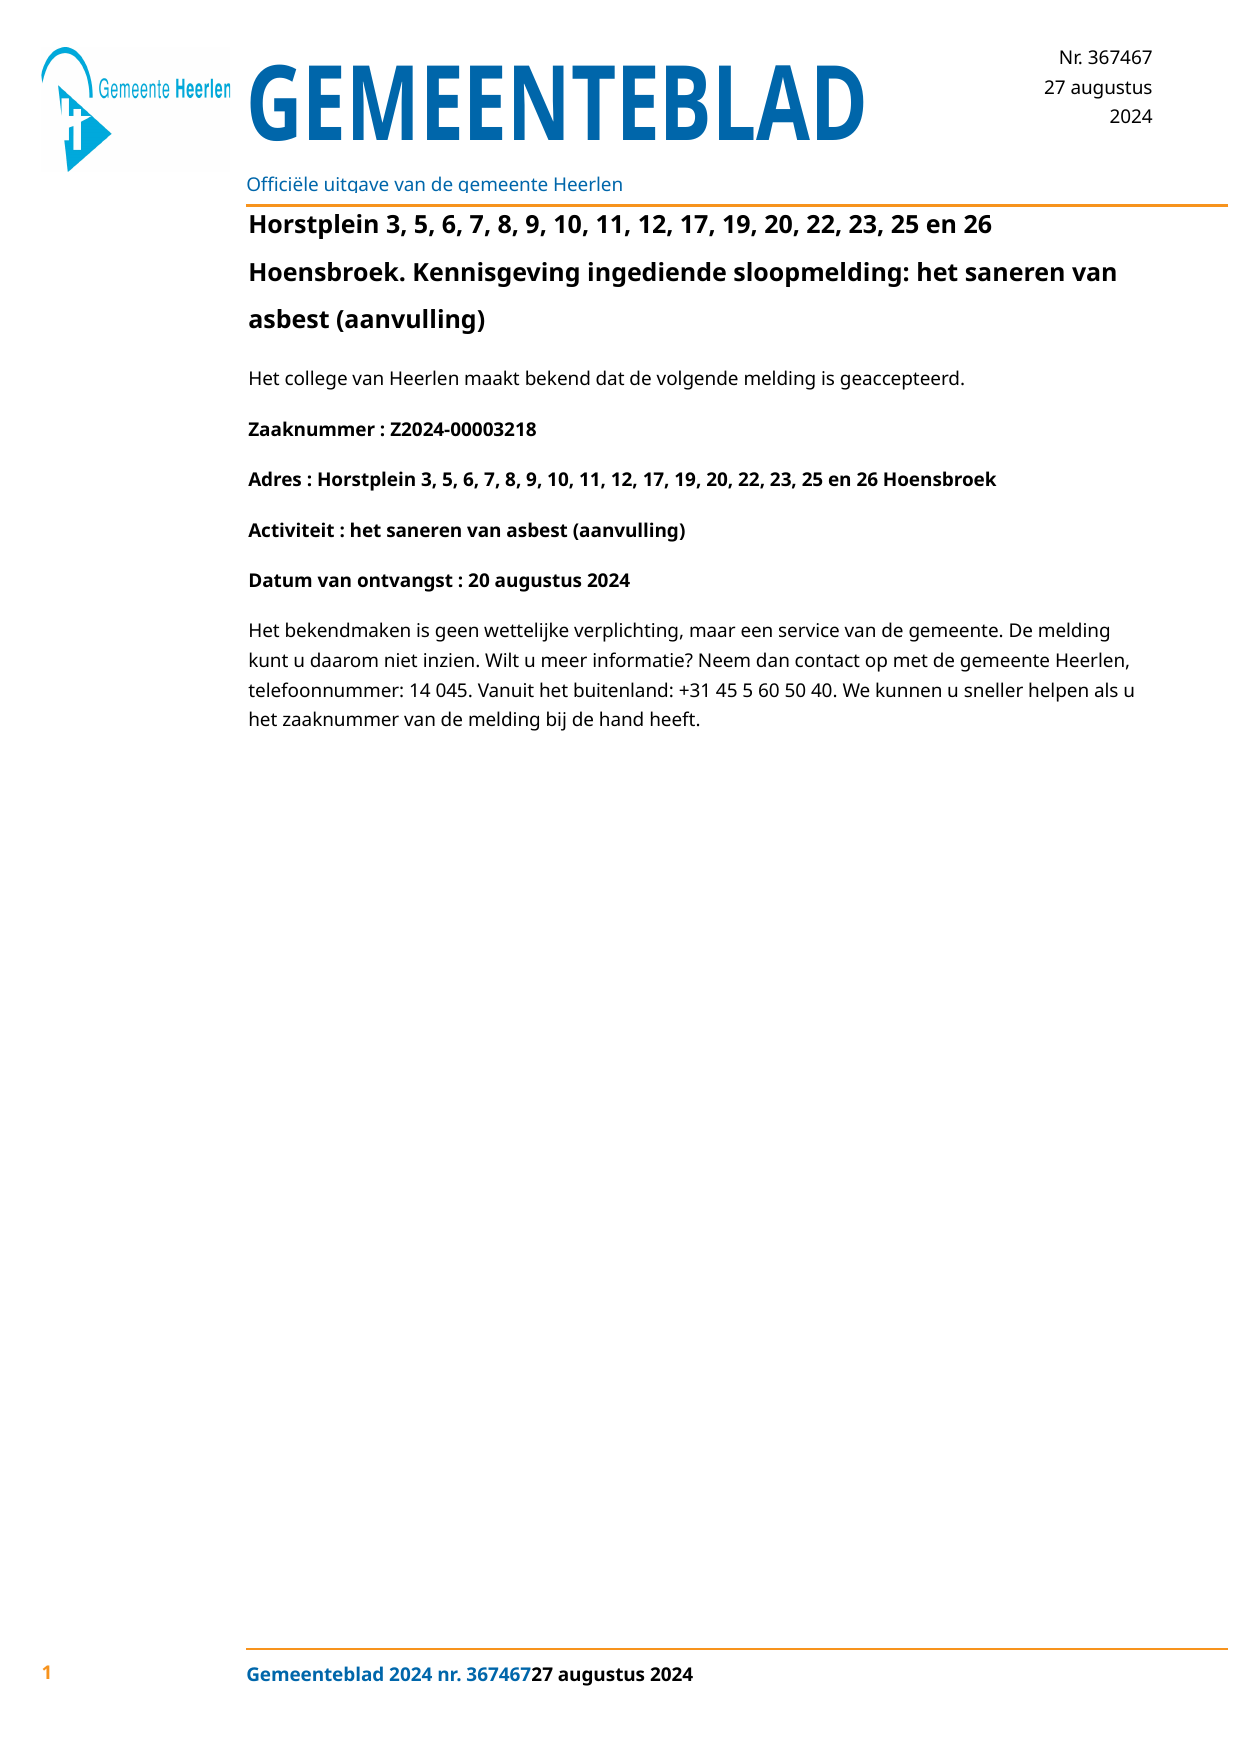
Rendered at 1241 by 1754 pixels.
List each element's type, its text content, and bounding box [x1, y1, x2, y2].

text Het college van Heerlen maakt bekend dat de volgende melding is geaccepteerd. [248, 366, 1152, 391]
text Datum van ontvangst : 20 augustus 2024 [248, 567, 1152, 593]
picture [41, 47, 59, 70]
text Zaaknummer : Z2024-00003218 [248, 416, 1152, 442]
text Het bekendmaken is geen wettelijke verplichting, maar een service van de gemeente. De melding kunt u daarom niet inzien. Wilt u meer informatie? Neem dan contact op met de gemeente Heerlen, telefoonnummer: 14 045. Vanuit het buitenland: +31 45 5 60 50 40. We kunnen u sneller helpen als u het zaaknummer van de melding bij de hand heeft. [248, 618, 1152, 732]
picture [41, 47, 231, 172]
text Activiteit : het saneren van asbest (aanvulling) [248, 517, 1152, 542]
text Adres : Horstplein 3, 5, 6, 7, 8, 9, 10, 11, 12, 17, 19, 20, 22, 23, 25 en 26 Hoensbroek [248, 466, 1152, 492]
text Horstplein 3, 5, 6, 7, 8, 9, 10, 11, 12, 17, 19, 20, 22, 23, 25 en 26 Hoensbroek. Kennisgeving ingediende sloopmelding: het saneren van asbest (aanvulling) [248, 207, 1152, 336]
